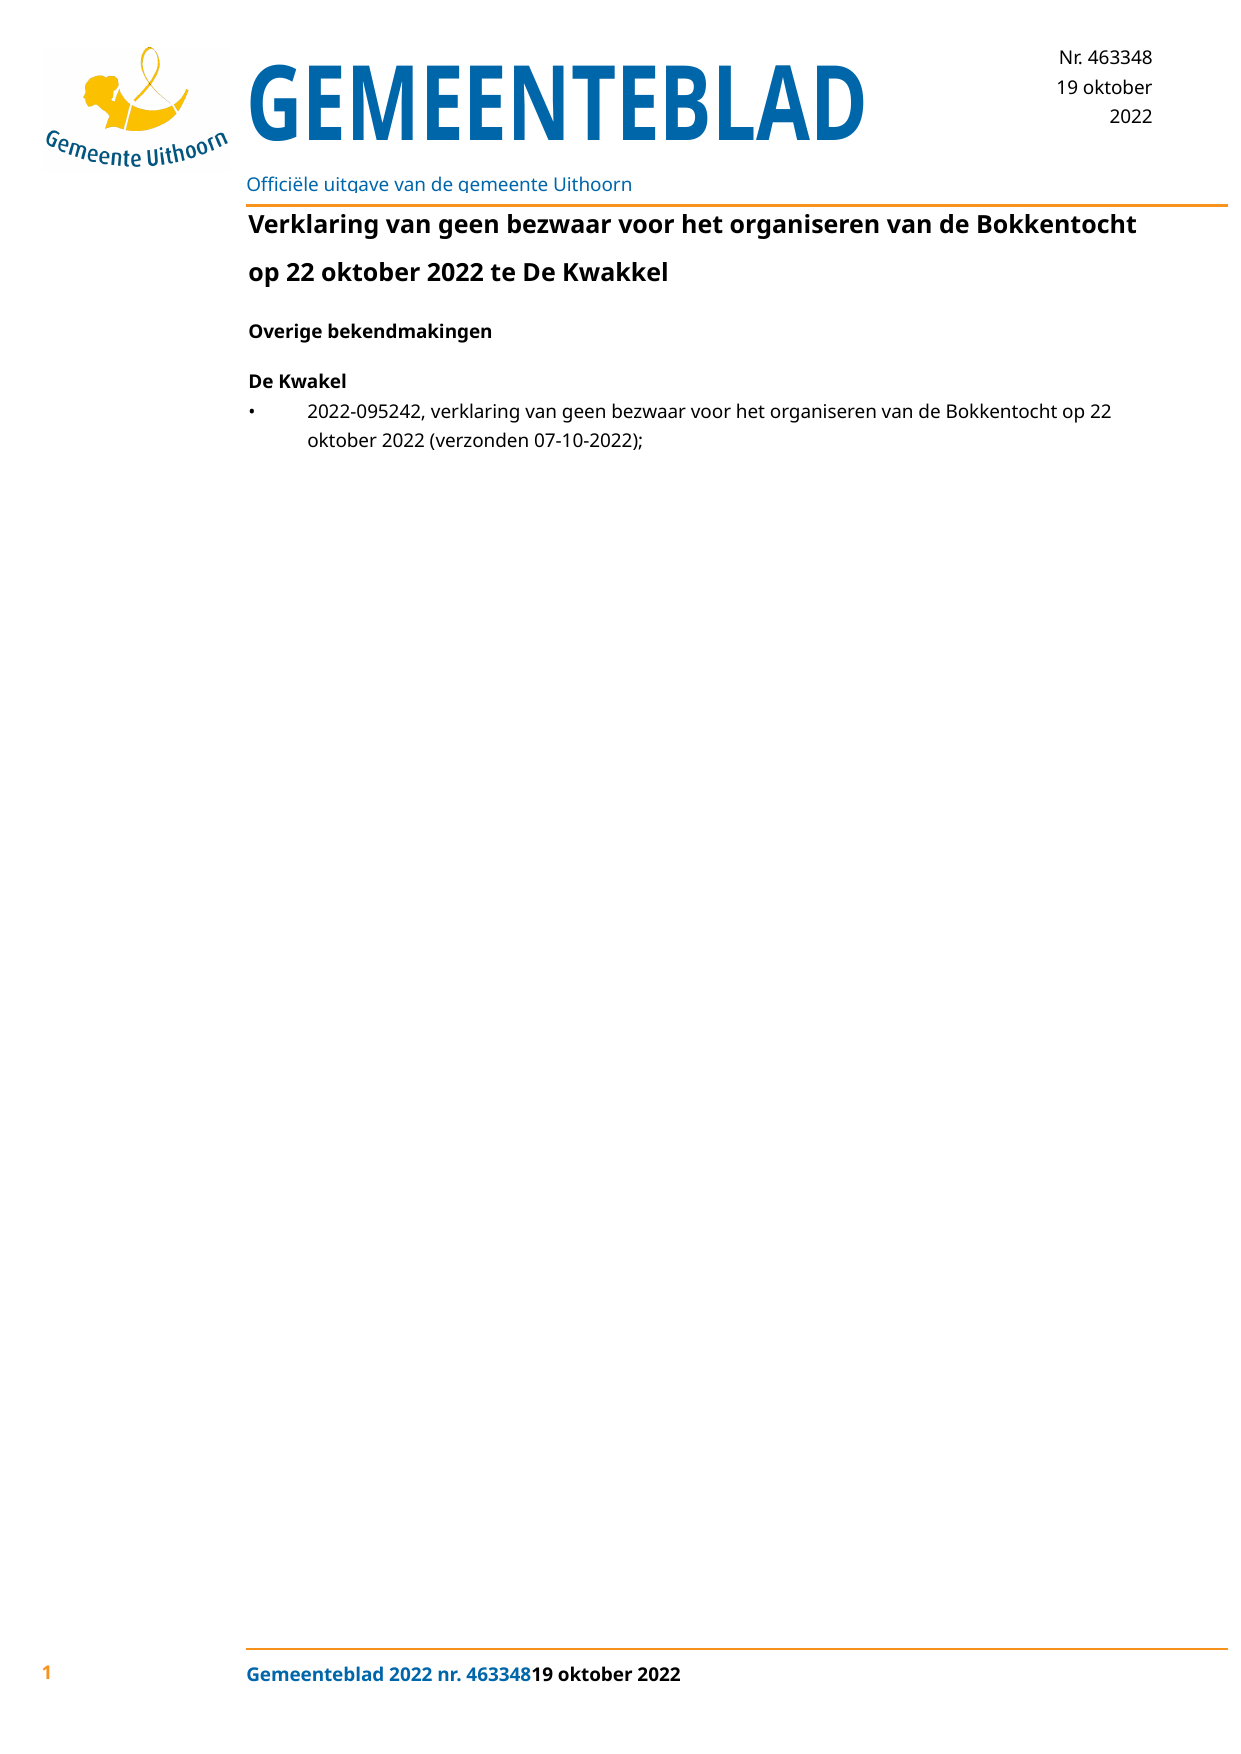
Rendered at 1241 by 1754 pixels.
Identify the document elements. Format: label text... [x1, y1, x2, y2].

text Overige bekendmakingen [248, 318, 1152, 344]
text Verklaring van geen bezwaar voor het organiseren van de Bokkentocht op 22 oktober 2022 te De Kwakkel [248, 207, 1152, 288]
text De Kwakel [248, 368, 1152, 394]
list 2022-095242, verklaring van geen bezwaar voor het organiseren van de Bokkentocht op 22 oktober 2022 (verzonden 07-10-2022); [248, 398, 1152, 453]
picture [41, 47, 231, 172]
